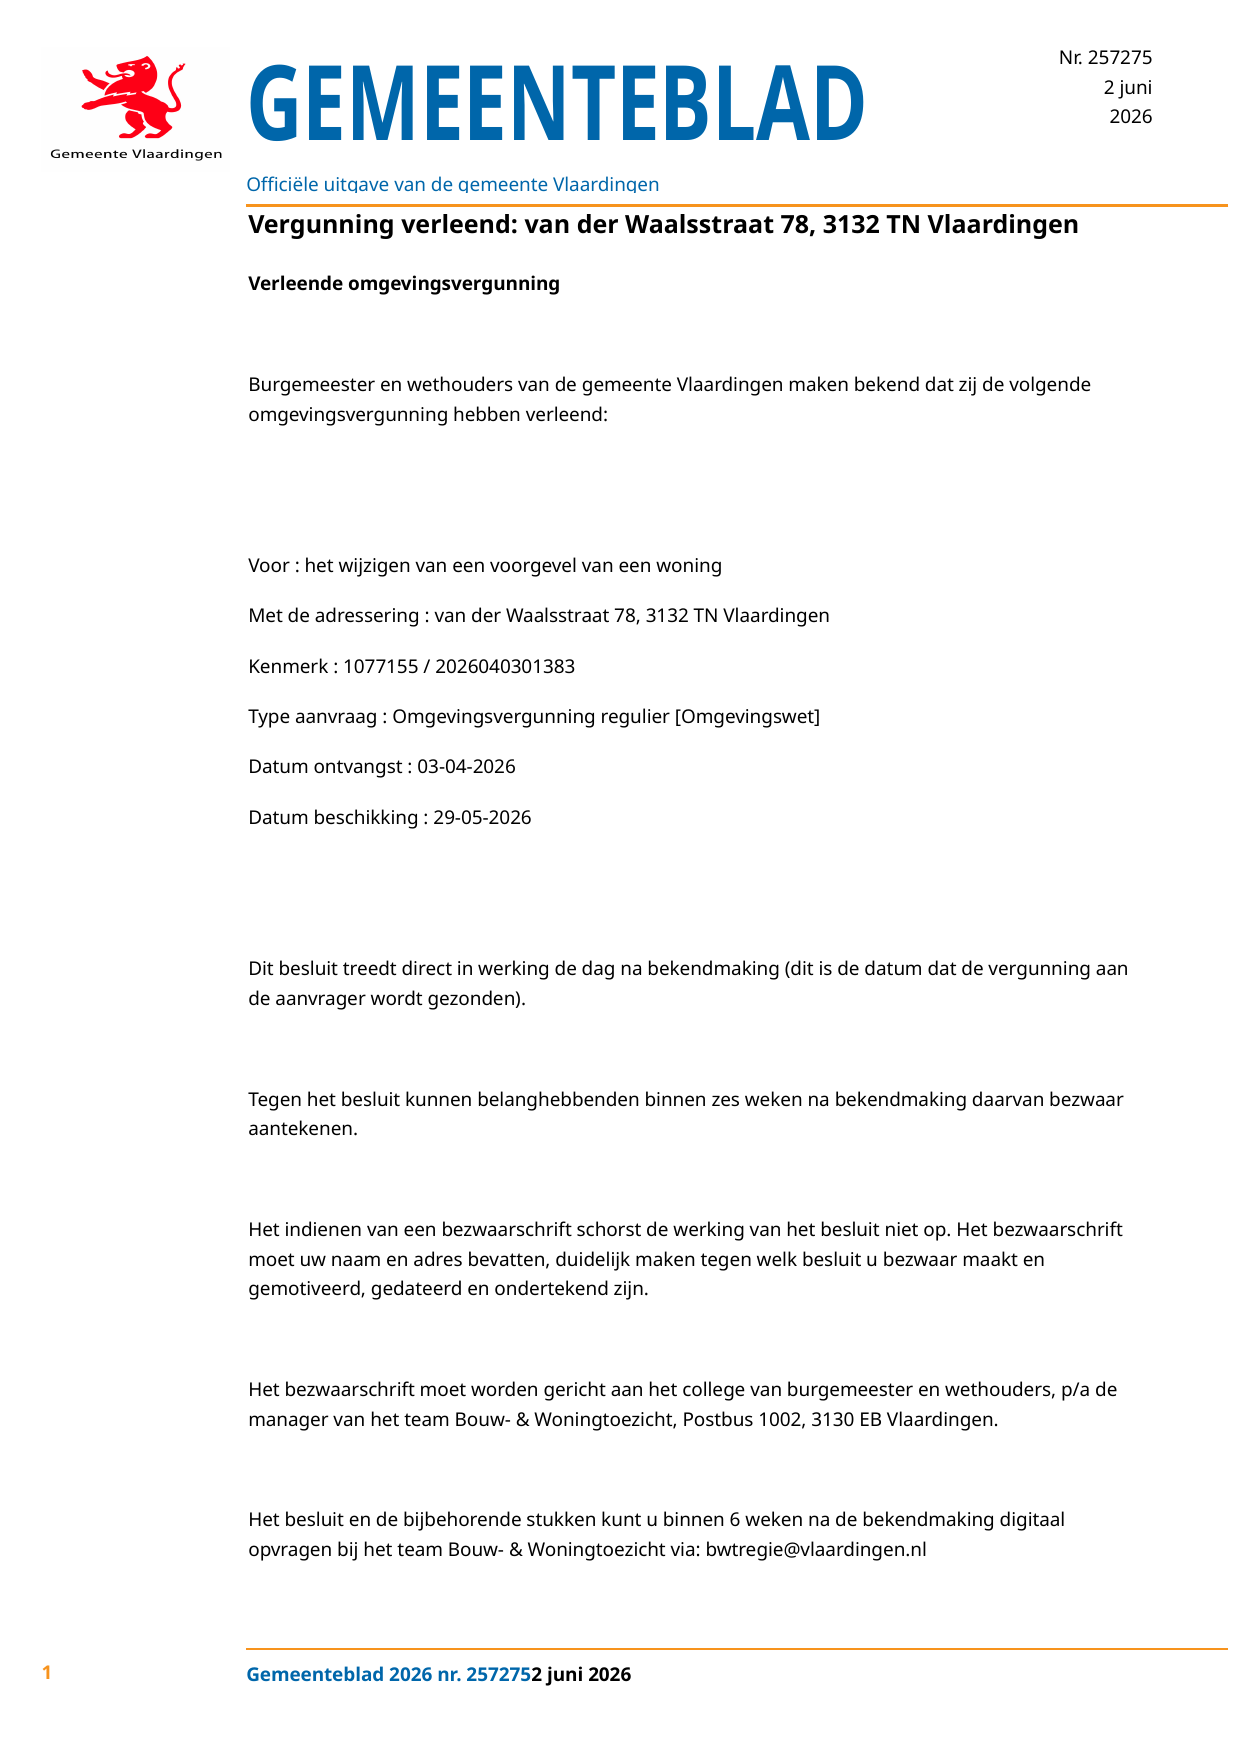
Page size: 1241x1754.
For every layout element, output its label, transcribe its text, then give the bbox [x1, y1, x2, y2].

text Verleende omgevingsvergunning [248, 270, 1152, 296]
text Het besluit en de bijbehorende stukken kunt u binnen 6 weken na de bekendmaking digitaal opvragen bij het team Bouw- & Woningtoezicht via: bwtregie@vlaardingen.nl [248, 1507, 1152, 1562]
picture [41, 47, 231, 172]
text Datum ontvangst : 03-04-2026 [248, 754, 1152, 779]
text Met de adressering : van der Waalsstraat 78, 3132 TN Vlaardingen [248, 602, 1152, 628]
text Vergunning verleend: van der Waalsstraat 78, 3132 TN Vlaardingen [248, 207, 1152, 241]
text Burgemeester en wethouders van de gemeente Vlaardingen maken bekend dat zij de volgende omgevingsvergunning hebben verleend: [248, 371, 1152, 426]
text Het bezwaarschrift moet worden gericht aan het college van burgemeester en wethouders, p/a de manager van het team Bouw- & Woningtoezicht, Postbus 1002, 3130 EB Vlaardingen. [248, 1376, 1152, 1431]
text Kenmerk : 1077155 / 2026040301383 [248, 653, 1152, 678]
text Datum beschikking : 29-05-2026 [248, 804, 1152, 830]
text Dit besluit treedt direct in werking de dag na bekendmaking (dit is de datum dat de vergunning aan de aanvrager wordt gezonden). [248, 955, 1152, 1011]
text Voor : het wijzigen van een voorgevel van een woning [248, 552, 1152, 578]
text Type aanvraag : Omgevingsvergunning regulier [Omgevingswet] [248, 703, 1152, 729]
text Het indienen van een bezwaarschrift schorst de werking van het besluit niet op. Het bezwaarschrift moet uw naam en adres bevatten, duidelijk maken tegen welk besluit u bezwaar maakt en gemotiveerd, gedateerd en ondertekend zijn. [248, 1216, 1152, 1301]
text Tegen het besluit kunnen belanghebbenden binnen zes weken na bekendmaking daarvan bezwaar aantekenen. [248, 1086, 1152, 1141]
